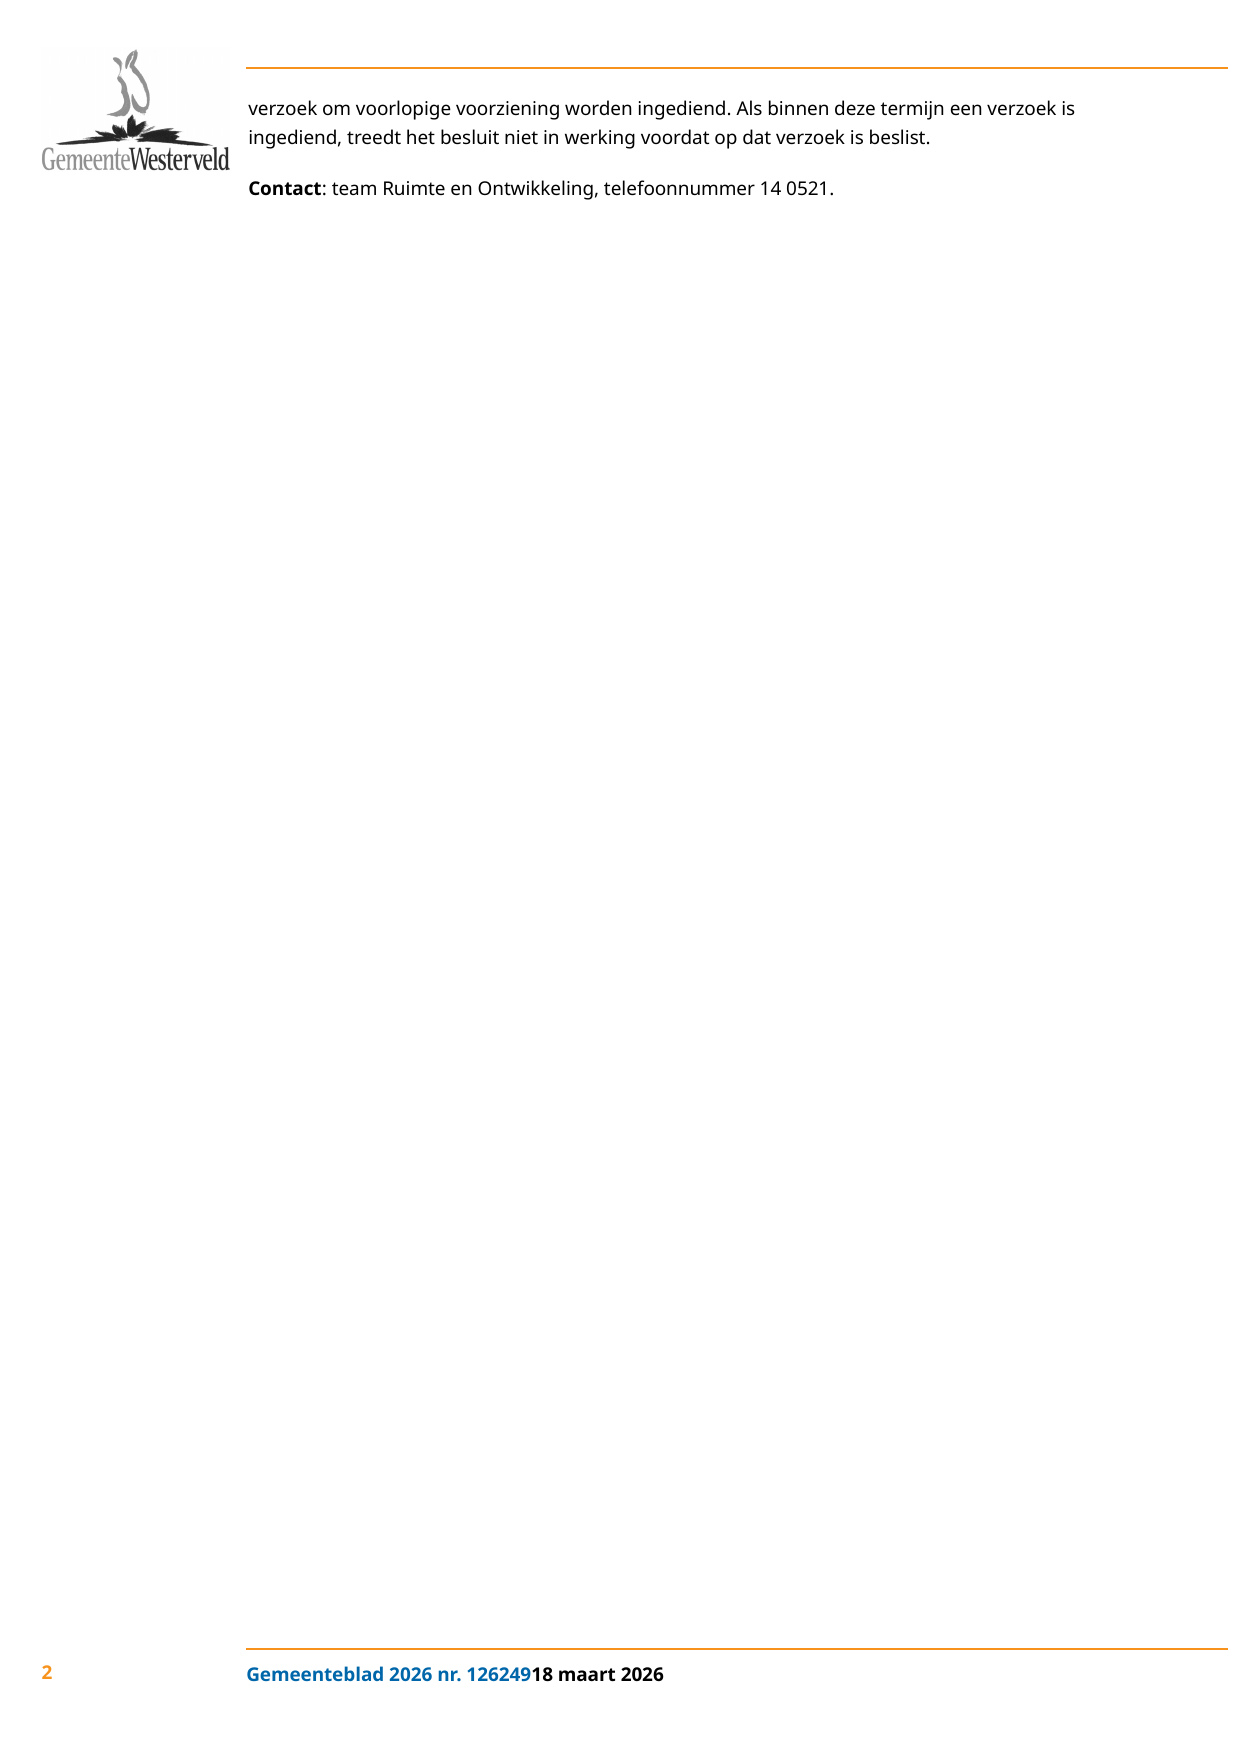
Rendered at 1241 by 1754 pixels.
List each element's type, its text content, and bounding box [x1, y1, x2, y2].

text Contact: team Ruimte en Ontwikkeling, telefoonnummer 14 0521. [248, 175, 1152, 201]
picture [41, 47, 231, 172]
text verzoek om voorlopige voorziening worden ingediend. Als binnen deze termijn een verzoek is ingediend, treedt het besluit niet in werking voordat op dat verzoek is beslist. [248, 95, 1152, 150]
